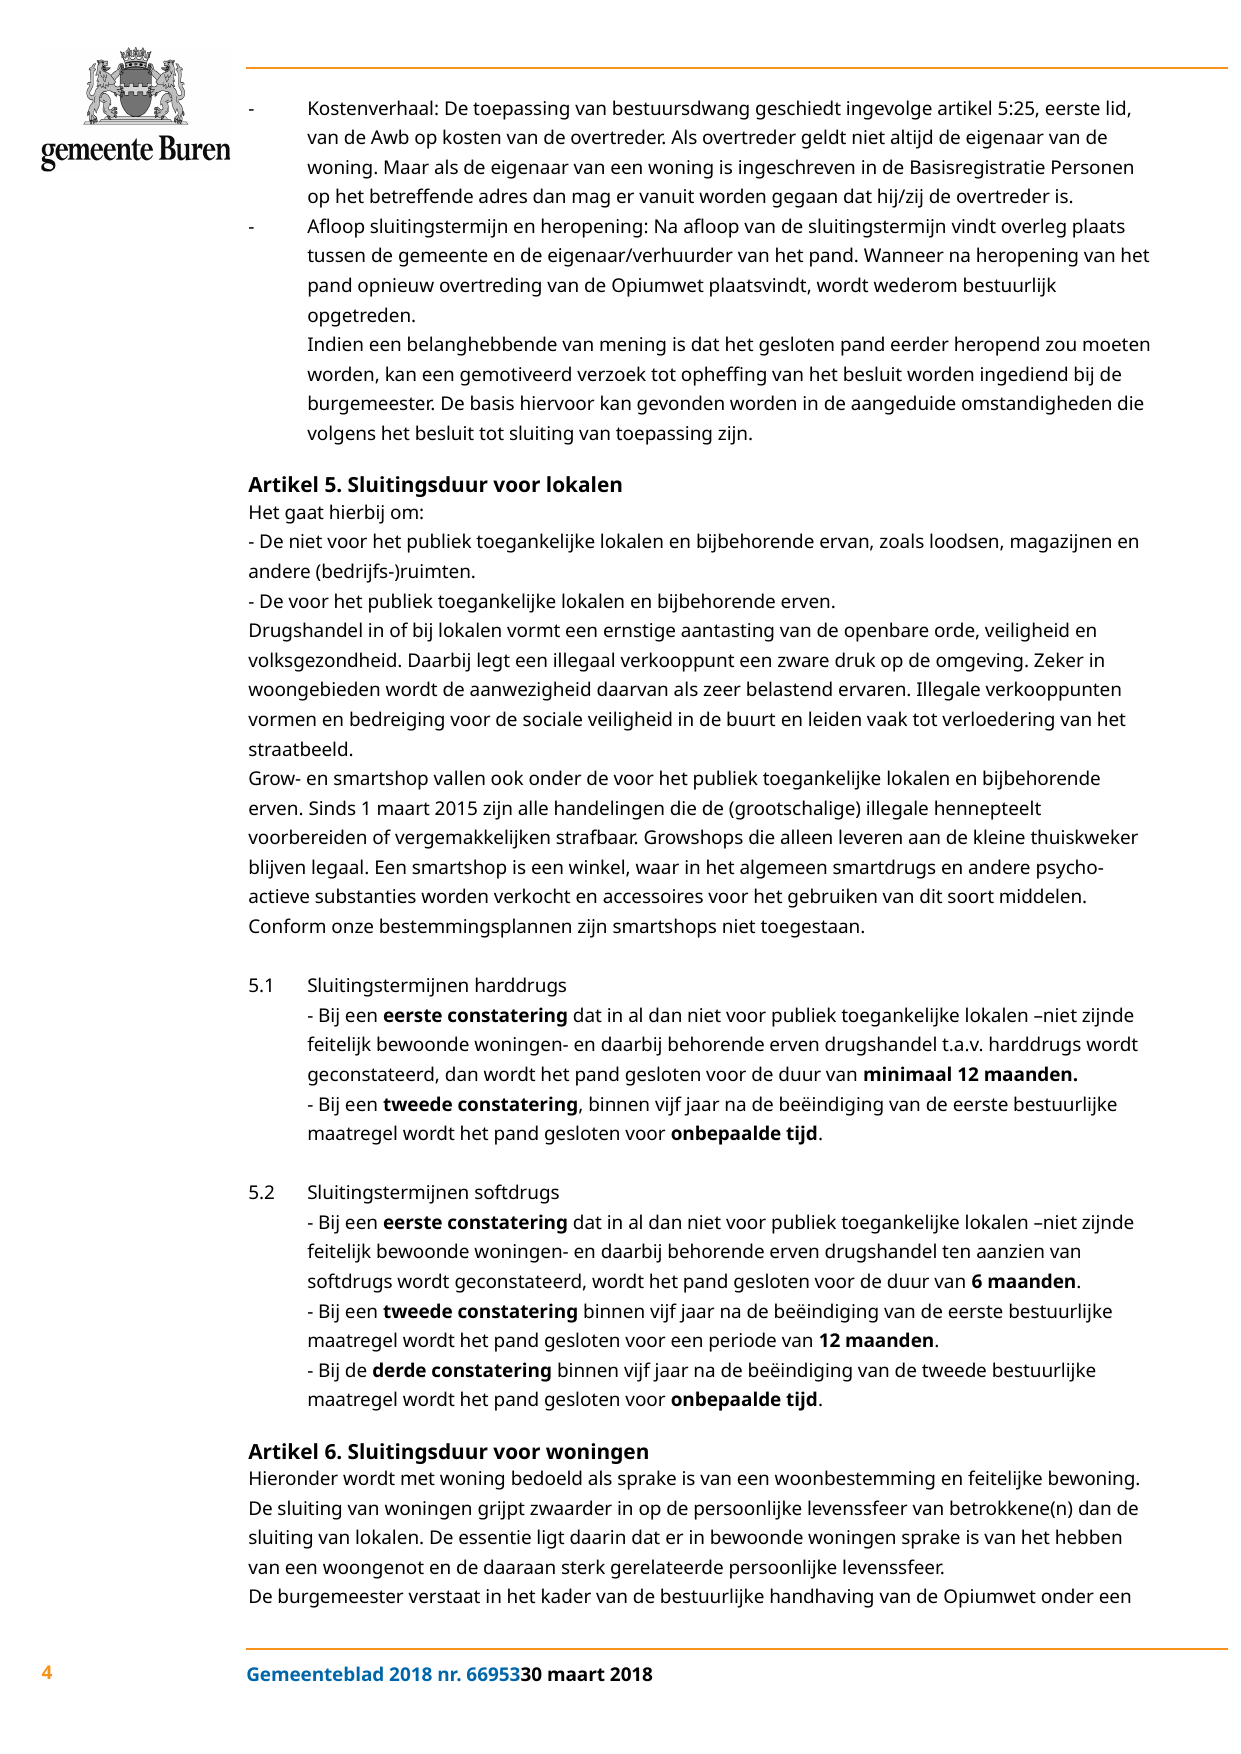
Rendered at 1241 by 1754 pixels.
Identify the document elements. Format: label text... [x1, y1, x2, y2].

list - Bij een eerste constatering dat in al dan niet voor publiek toegankelijke lokalen –niet zijnde feitelijk bewoonde woningen- en daarbij behorende erven drugshandel t.a.v. harddrugs wordt geconstateerd, dan wordt het pand gesloten voor de duur van minimaal 12 maanden. [248, 1002, 1152, 1087]
list - Bij een eerste constatering dat in al dan niet voor publiek toegankelijke lokalen –niet zijnde feitelijk bewoonde woningen- en daarbij behorende erven drugshandel ten aanzien van softdrugs wordt geconstateerd, wordt het pand gesloten voor de duur van 6 maanden. [248, 1209, 1152, 1294]
list Kostenverhaal: De toepassing van bestuursdwang geschiedt ingevolge artikel 5:25, eerste lid, van de Awb op kosten van de overtreder. Als overtreder geldt niet altijd de eigenaar van de woning. Maar als de eigenaar van een woning is ingeschreven in de Basisregistratie Personen op het betreffende adres dan mag er vanuit worden gegaan dat hij/zij de overtreder is. [248, 95, 1152, 209]
list Sluitingstermijnen harddrugs [248, 972, 1152, 998]
list Indien een belanghebbende van mening is dat het gesloten pand eerder heropend zou moeten worden, kan een gemotiveerd verzoek tot opheffing van het besluit worden ingediend bij de burgemeester. De basis hiervoor kan gevonden worden in de aangeduide omstandigheden die volgens het besluit tot sluiting van toepassing zijn. [248, 331, 1152, 446]
list Afloop sluitingstermijn en heropening: Na afloop van de sluitingstermijn vindt overleg plaats tussen de gemeente en de eigenaar/verhuurder van het pand. Wanneer na heropening van het pand opnieuw overtreding van de Opiumwet plaatsvindt, wordt wederom bestuurlijk opgetreden. [248, 213, 1152, 328]
text Artikel 5. Sluitingsduur voor lokalen [248, 471, 1152, 499]
text Hieronder wordt met woning bedoeld als sprake is van een woonbestemming en feitelijke bewoning. [248, 1465, 1152, 1491]
text Artikel 6. Sluitingsduur voor woningen [248, 1437, 1152, 1465]
text - De voor het publiek toegankelijke lokalen en bijbehorende erven. [248, 588, 1152, 613]
list - Bij de derde constatering binnen vijf jaar na de beëindiging van de tweede bestuurlijke maatregel wordt het pand gesloten voor onbepaalde tijd. [248, 1357, 1152, 1412]
text Grow- en smartshop vallen ook onder de voor het publiek toegankelijke lokalen en bijbehorende erven. Sinds 1 maart 2015 zijn alle handelingen die de (grootschalige) illegale hennepteelt voorbereiden of vergemakkelijken strafbaar. Growshops die alleen leveren aan de kleine thuiskweker blijven legaal. Een smartshop is een winkel, waar in het algemeen smartdrugs en andere psycho-actieve substanties worden verkocht en accessoires voor het gebruiken van dit soort middelen. Conform onze bestemmingsplannen zijn smartshops niet toegestaan. [248, 765, 1152, 939]
text De sluiting van woningen grijpt zwaarder in op de persoonlijke levenssfeer van betrokkene(n) dan de sluiting van lokalen. De essentie ligt daarin dat er in bewoonde woningen sprake is van het hebben van een woongenot en de daaraan sterk gerelateerde persoonlijke levenssfeer. [248, 1495, 1152, 1580]
text - De niet voor het publiek toegankelijke lokalen en bijbehorende ervan, zoals loodsen, magazijnen en andere (bedrijfs-)ruimten. [248, 529, 1152, 584]
list - Bij een tweede constatering, binnen vijf jaar na de beëindiging van de eerste bestuurlijke maatregel wordt het pand gesloten voor onbepaalde tijd. [248, 1091, 1152, 1146]
text Drugshandel in of bij lokalen vormt een ernstige aantasting van de openbare orde, veiligheid en volksgezondheid. Daarbij legt een illegaal verkooppunt een zware druk op de omgeving. Zeker in woongebieden wordt de aanwezigheid daarvan als zeer belastend ervaren. Illegale verkooppunten vormen en bedreiging voor de sociale veiligheid in de buurt en leiden vaak tot verloedering van het straatbeeld. [248, 617, 1152, 761]
text Het gaat hierbij om: [248, 499, 1152, 525]
text De burgemeester verstaat in het kader van de bestuurlijke handhaving van de Opiumwet onder een [248, 1584, 1152, 1609]
picture [41, 47, 231, 172]
list Sluitingstermijnen softdrugs [248, 1179, 1152, 1205]
list - Bij een tweede constatering binnen vijf jaar na de beëindiging van de eerste bestuurlijke maatregel wordt het pand gesloten voor een periode van 12 maanden. [248, 1298, 1152, 1353]
